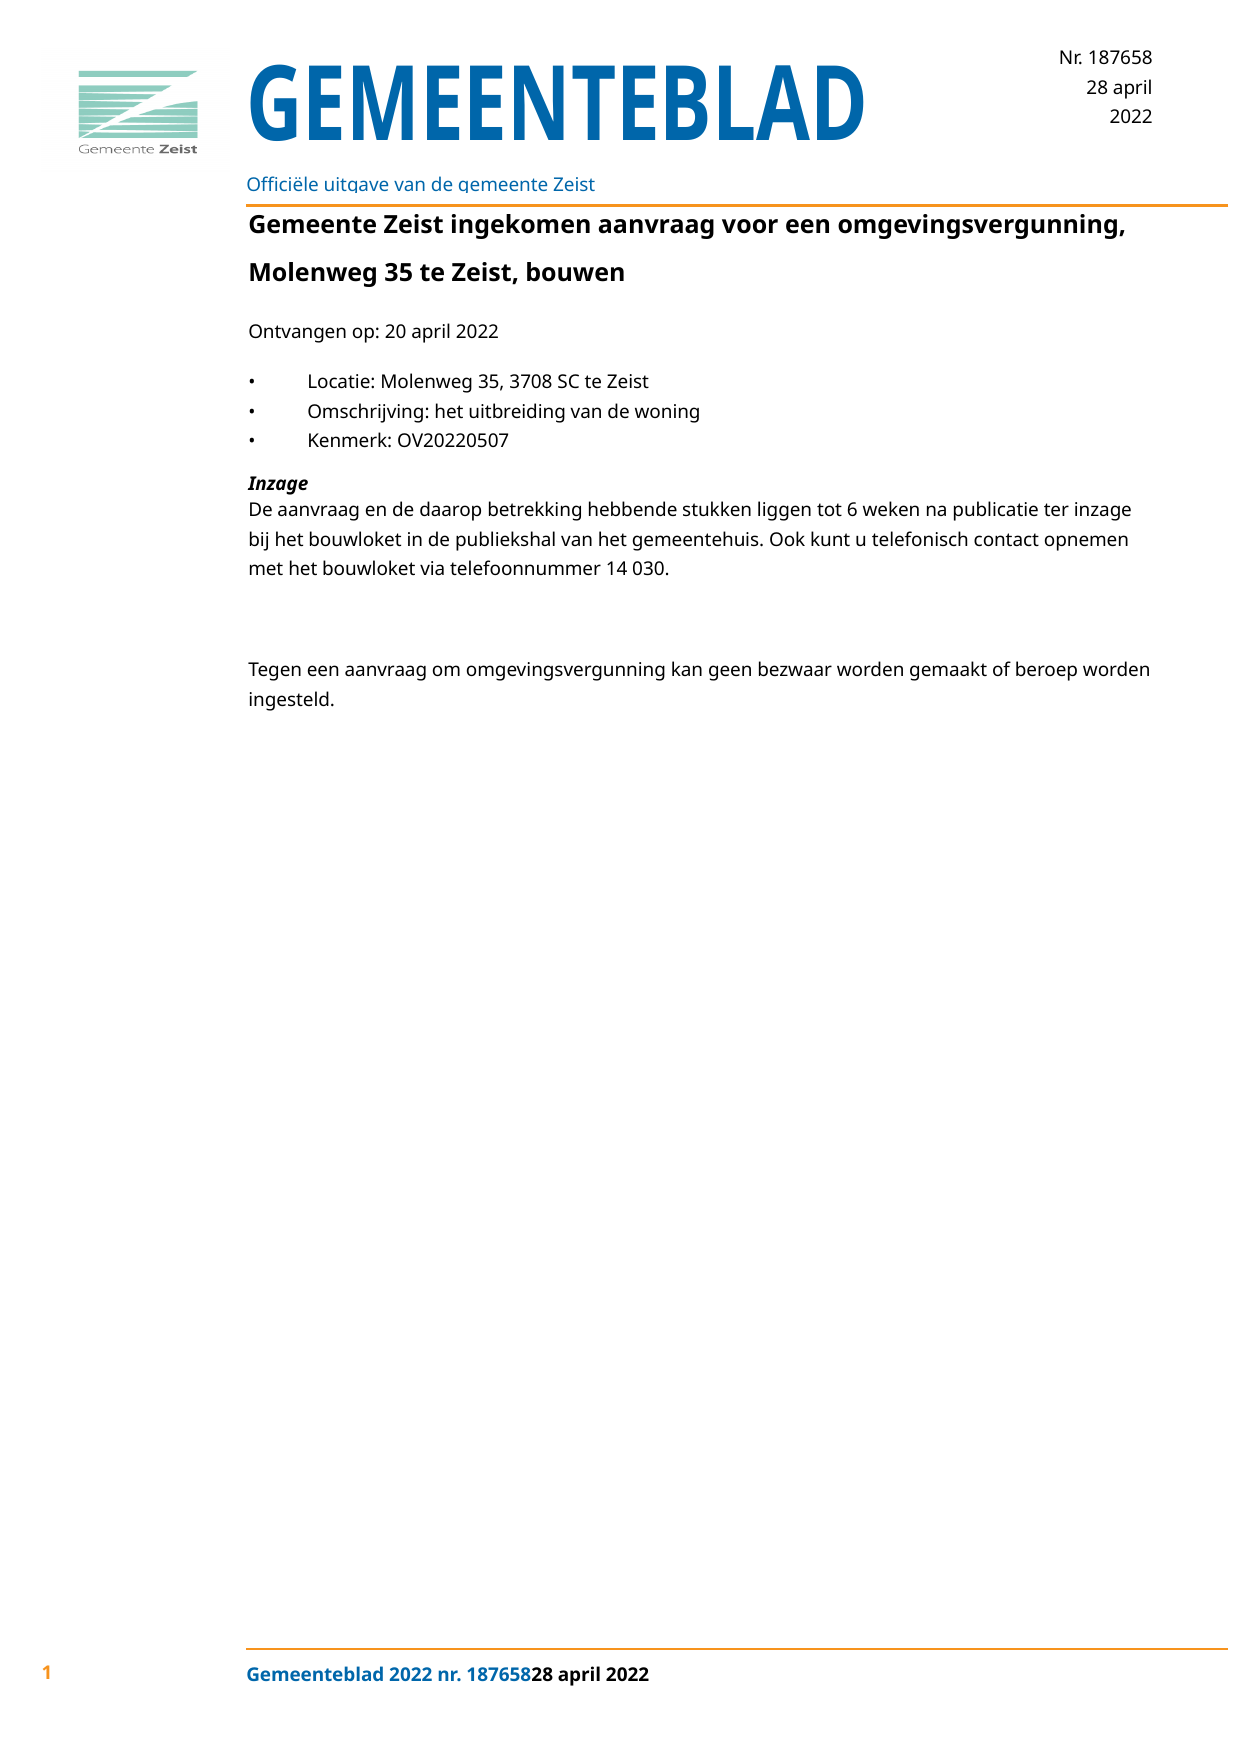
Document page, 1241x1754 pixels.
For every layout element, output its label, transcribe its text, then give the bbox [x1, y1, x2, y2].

picture [41, 47, 231, 172]
text Ontvangen op: 20 april 2022 [248, 318, 1152, 344]
list Kenmerk: OV20220507 [248, 427, 1152, 453]
list Locatie: Molenweg 35, 3708 SC te Zeist [248, 368, 1152, 394]
text De aanvraag en de daarop betrekking hebbende stukken liggen tot 6 weken na publicatie ter inzage bij het bouwloket in de publiekshal van het gemeentehuis. Ook kunt u telefonisch contact opnemen met het bouwloket via telefoonnummer 14 030. [248, 496, 1152, 581]
text Inzage [248, 471, 1152, 496]
text Tegen een aanvraag om omgevingsvergunning kan geen bezwaar worden gemaakt of beroep worden ingesteld. [248, 656, 1152, 712]
list Omschrijving: het uitbreiding van de woning [248, 398, 1152, 424]
text Gemeente Zeist ingekomen aanvraag voor een omgevingsvergunning, Molenweg 35 te Zeist, bouwen [248, 207, 1152, 288]
